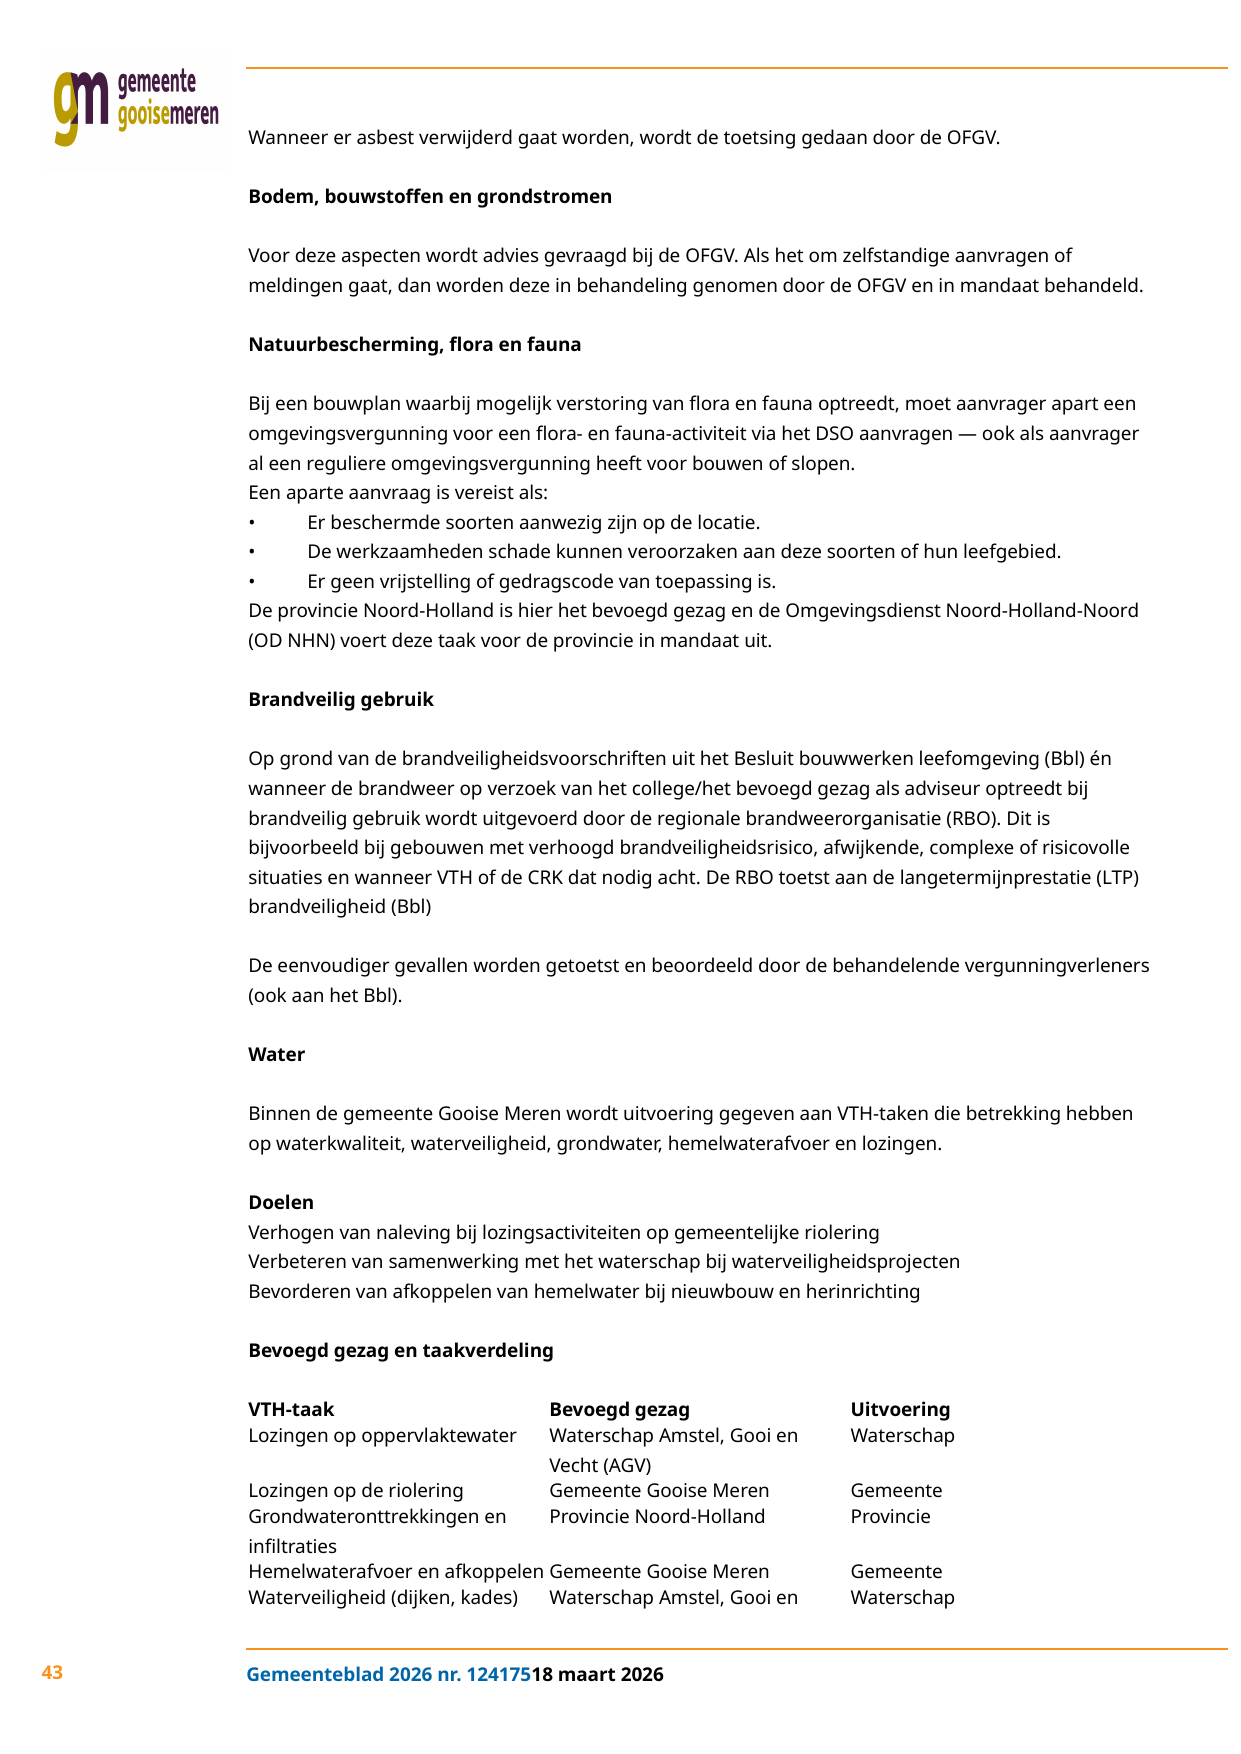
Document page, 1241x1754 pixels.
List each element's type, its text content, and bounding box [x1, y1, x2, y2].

text Bevorderen van afkoppelen van hemelwater bij nieuwbouw en herinrichting [248, 1278, 1152, 1304]
text Verbeteren van samenwerking met het waterschap bij waterveiligheidsprojecten [248, 1248, 1152, 1274]
table_cell Waterschap [850, 1422, 1152, 1478]
table_cell Lozingen op oppervlaktewater [248, 1422, 549, 1478]
table_cell Waterschap Amstel, Gooi en [549, 1584, 850, 1610]
text Binnen de gemeente Gooise Meren wordt uitvoering gegeven aan VTH-taken die betrekking hebben op waterkwaliteit, waterveiligheid, grondwater, hemelwaterafvoer en lozingen. [248, 1101, 1152, 1156]
text Een aparte aanvraag is vereist als: [248, 479, 1152, 505]
table_cell Grondwateronttrekkingen en infiltraties [248, 1503, 549, 1559]
text Bevoegd gezag en taakverdeling [248, 1337, 1152, 1363]
text Bij een bouwplan waarbij mogelijk verstoring van flora en fauna optreedt, moet aanvrager apart een omgevingsvergunning voor een flora- en fauna-activiteit via het DSO aanvragen — ook als aanvrager al een reguliere omgevingsvergunning heeft voor bouwen of slopen. [248, 391, 1152, 476]
text De provincie Noord-Holland is hier het bevoegd gezag en de Omgevingsdienst Noord-Holland-Noord (OD NHN) voert deze taak voor de provincie in mandaat uit. [248, 598, 1152, 653]
table_cell Waterveiligheid (dijken, kades) [248, 1584, 549, 1610]
table_cell Gemeente Gooise Meren [549, 1478, 850, 1503]
table_cell Gemeente [850, 1478, 1152, 1503]
table_header VTH-taak [248, 1397, 549, 1422]
text Doelen [248, 1189, 1152, 1215]
text Verhogen van naleving bij lozingsactiviteiten op gemeentelijke riolering [248, 1219, 1152, 1245]
table_cell Waterschap [850, 1584, 1152, 1610]
text Wanneer er asbest verwijderd gaat worden, wordt de toetsing gedaan door de OFGV. [248, 124, 1152, 150]
text Bodem, bouwstoffen en grondstromen [248, 183, 1152, 209]
list Er beschermde soorten aanwezig zijn op de locatie. [248, 509, 1152, 535]
text Voor deze aspecten wordt advies gevraagd bij de OFGV. Als het om zelfstandige aanvragen of meldingen gaat, dan worden deze in behandeling genomen door de OFGV en in mandaat behandeld. [248, 243, 1152, 298]
text De eenvoudiger gevallen worden getoetst en beoordeeld door de behandelende vergunningverleners (ook aan het Bbl). [248, 953, 1152, 1008]
table_cell Gemeente Gooise Meren [549, 1559, 850, 1584]
text Brandveilig gebruik [248, 686, 1152, 712]
text Natuurbescherming, flora en fauna [248, 331, 1152, 357]
table_cell Provincie [850, 1503, 1152, 1559]
table_cell Lozingen op de riolering [248, 1478, 549, 1503]
table_header Uitvoering [850, 1397, 1152, 1422]
table_header Bevoegd gezag [549, 1397, 850, 1422]
picture [41, 47, 231, 172]
table_cell Waterschap Amstel, Gooi en Vecht (AGV) [549, 1422, 850, 1478]
text Water [248, 1041, 1152, 1067]
table_cell Gemeente [850, 1559, 1152, 1584]
list Er geen vrijstelling of gedragscode van toepassing is. [248, 568, 1152, 594]
table_cell Provincie Noord-Holland [549, 1503, 850, 1559]
text Op grond van de brandveiligheidsvoorschriften uit het Besluit bouwwerken leefomgeving (Bbl) én wanneer de brandweer op verzoek van het college/het bevoegd gezag als adviseur optreedt bij brandveilig gebruik wordt uitgevoerd door de regionale brandweerorganisatie (RBO). Dit is bijvoorbeeld bij gebouwen met verhoogd brandveiligheidsrisico, afwijkende, complexe of risicovolle situaties en wanneer VTH of de CRK dat nodig acht. De RBO toetst aan de langetermijnprestatie (LTP) brandveiligheid (Bbl) [248, 746, 1152, 919]
table_cell Hemelwaterafvoer en afkoppelen [248, 1559, 549, 1584]
list De werkzaamheden schade kunnen veroorzaken aan deze soorten of hun leefgebied. [248, 538, 1152, 564]
